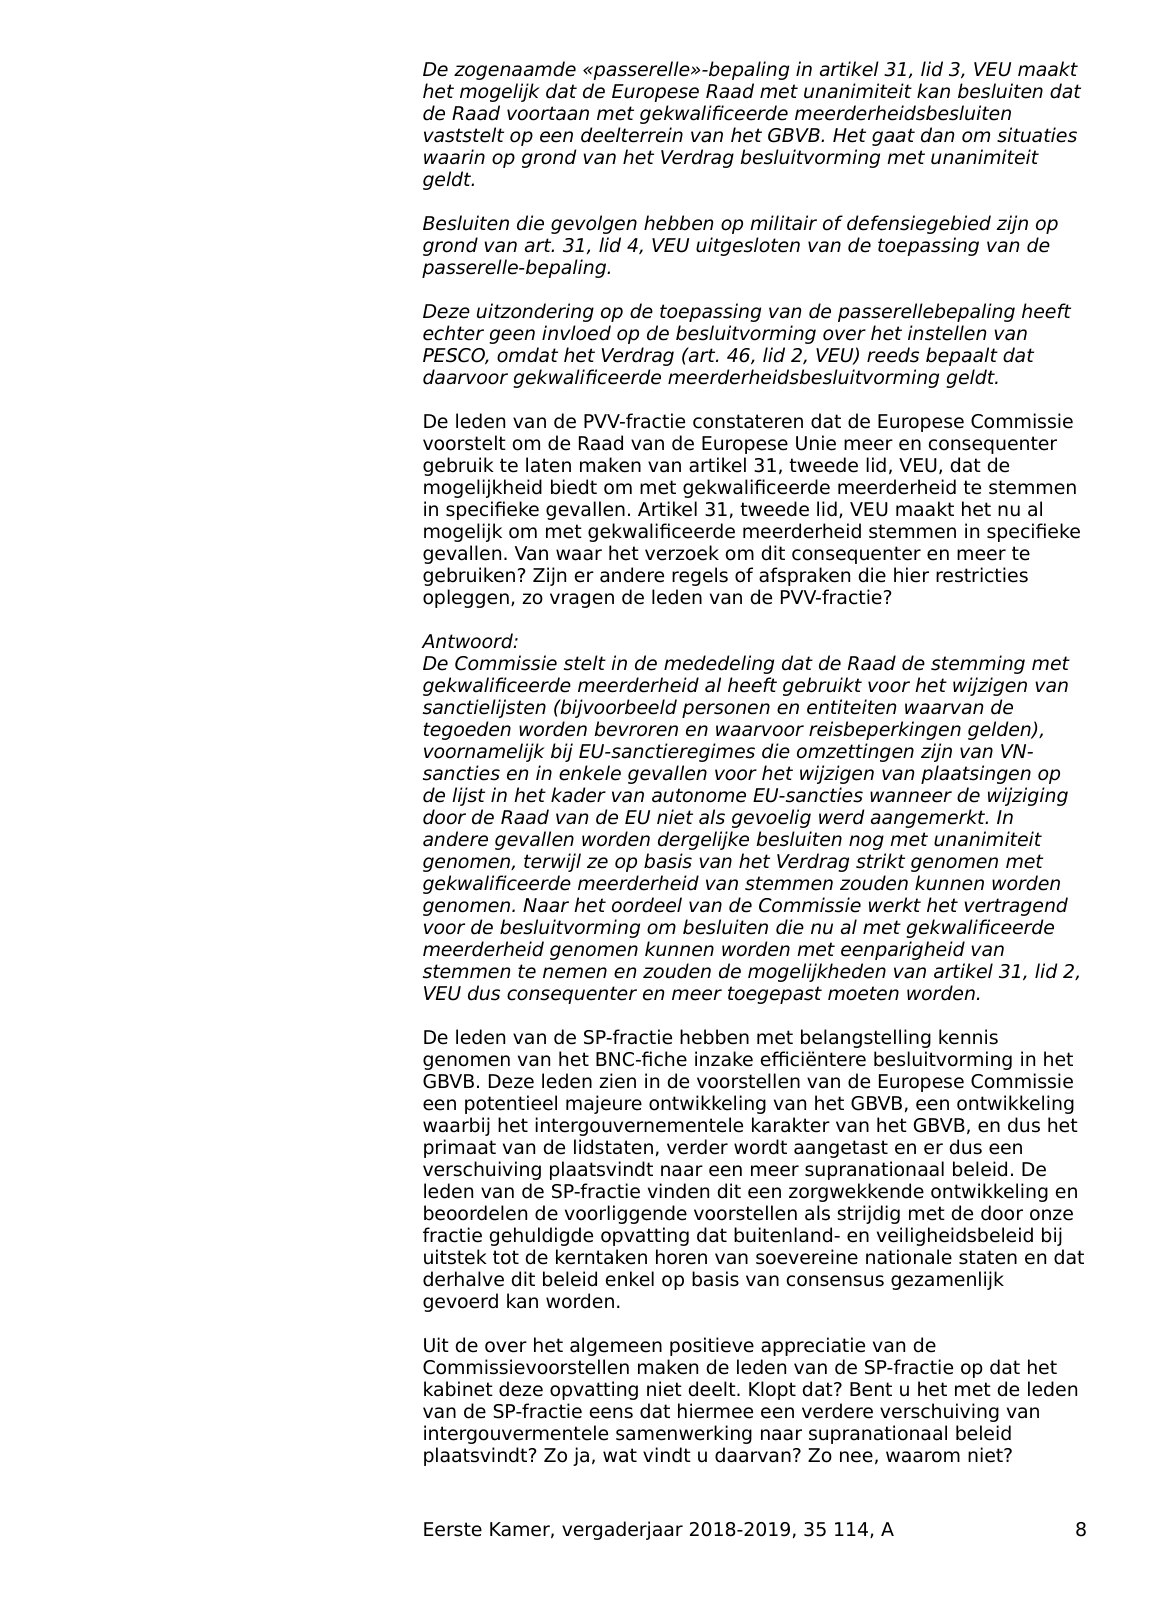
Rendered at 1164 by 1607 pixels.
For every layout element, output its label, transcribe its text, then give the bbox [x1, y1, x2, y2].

text Besluiten die gevolgen hebben op militair of defensiegebied zijn op grond van art. 31, lid 4, VEU uitgesloten van de toepassing van de passerelle-bepaling. [422, 213, 1087, 279]
text De zogenaamde «passerelle»-bepaling in artikel 31, lid 3, VEU maakt het mogelijk dat de Europese Raad met unanimiteit kan besluiten dat de Raad voortaan met gekwalificeerde meerderheidsbesluiten vaststelt op een deelterrein van het GBVB. Het gaat dan om situaties waarin op grond van het Verdrag besluitvorming met unanimiteit geldt. [422, 59, 1087, 191]
text Deze uitzondering op de toepassing van de passerellebepaling heeft echter geen invloed op de besluitvorming over het instellen van PESCO, omdat het Verdrag (art. 46, lid 2, VEU) reeds bepaalt dat daarvoor gekwalificeerde meerderheidsbesluitvorming geldt. [422, 301, 1087, 389]
text De leden van de SP-fractie hebben met belangstelling kennis genomen van het BNC-fiche inzake efficiëntere besluitvorming in het GBVB. Deze leden zien in de voorstellen van de Europese Commissie een potentieel majeure ontwikkeling van het GBVB, een ontwikkeling waarbij het intergouvernementele karakter van het GBVB, en dus het primaat van de lidstaten, verder wordt aangetast en er dus een verschuiving plaatsvindt naar een meer supranationaal beleid. De leden van de SP-fractie vinden dit een zorgwekkende ontwikkeling en beoordelen de voorliggende voorstellen als strijdig met de door onze fractie gehuldigde opvatting dat buitenland- en veiligheidsbeleid bij uitstek tot de kerntaken horen van soevereine nationale staten en dat derhalve dit beleid enkel op basis van consensus gezamenlijk gevoerd kan worden. [422, 1027, 1087, 1313]
text Antwoord: [422, 631, 1087, 653]
text De Commissie stelt in de mededeling dat de Raad de stemming met gekwalificeerde meerderheid al heeft gebruikt voor het wijzigen van sanctielijsten (bijvoorbeeld personen en entiteiten waarvan de tegoeden worden bevroren en waarvoor reisbeperkingen gelden), voornamelijk bij EU-sanctieregimes die omzettingen zijn van VN-sancties en in enkele gevallen voor het wijzigen van plaatsingen op de lijst in het kader van autonome EU-sancties wanneer de wijziging door de Raad van de EU niet als gevoelig werd aangemerkt. In andere gevallen worden dergelijke besluiten nog met unanimiteit genomen, terwijl ze op basis van het Verdrag strikt genomen met gekwalificeerde meerderheid van stemmen zouden kunnen worden genomen. Naar het oordeel van de Commissie werkt het vertragend voor de besluitvorming om besluiten die nu al met gekwalificeerde meerderheid genomen kunnen worden met eenparigheid van stemmen te nemen en zouden de mogelijkheden van artikel 31, lid 2, VEU dus consequenter en meer toegepast moeten worden. [422, 653, 1087, 1005]
text De leden van de PVV-fractie constateren dat de Europese Commissie voorstelt om de Raad van de Europese Unie meer en consequenter gebruik te laten maken van artikel 31, tweede lid, VEU, dat de mogelijkheid biedt om met gekwalificeerde meerderheid te stemmen in specifieke gevallen. Artikel 31, tweede lid, VEU maakt het nu al mogelijk om met gekwalificeerde meerderheid stemmen in specifieke gevallen. Van waar het verzoek om dit consequenter en meer te gebruiken? Zijn er andere regels of afspraken die hier restricties opleggen, zo vragen de leden van de PVV-fractie? [422, 411, 1087, 609]
text Uit de over het algemeen positieve appreciatie van de Commissievoorstellen maken de leden van de SP-fractie op dat het kabinet deze opvatting niet deelt. Klopt dat? Bent u het met de leden van de SP-fractie eens dat hiermee een verdere verschuiving van intergouvermentele samenwerking naar supranationaal beleid plaatsvindt? Zo ja, wat vindt u daarvan? Zo nee, waarom niet? [422, 1335, 1087, 1467]
